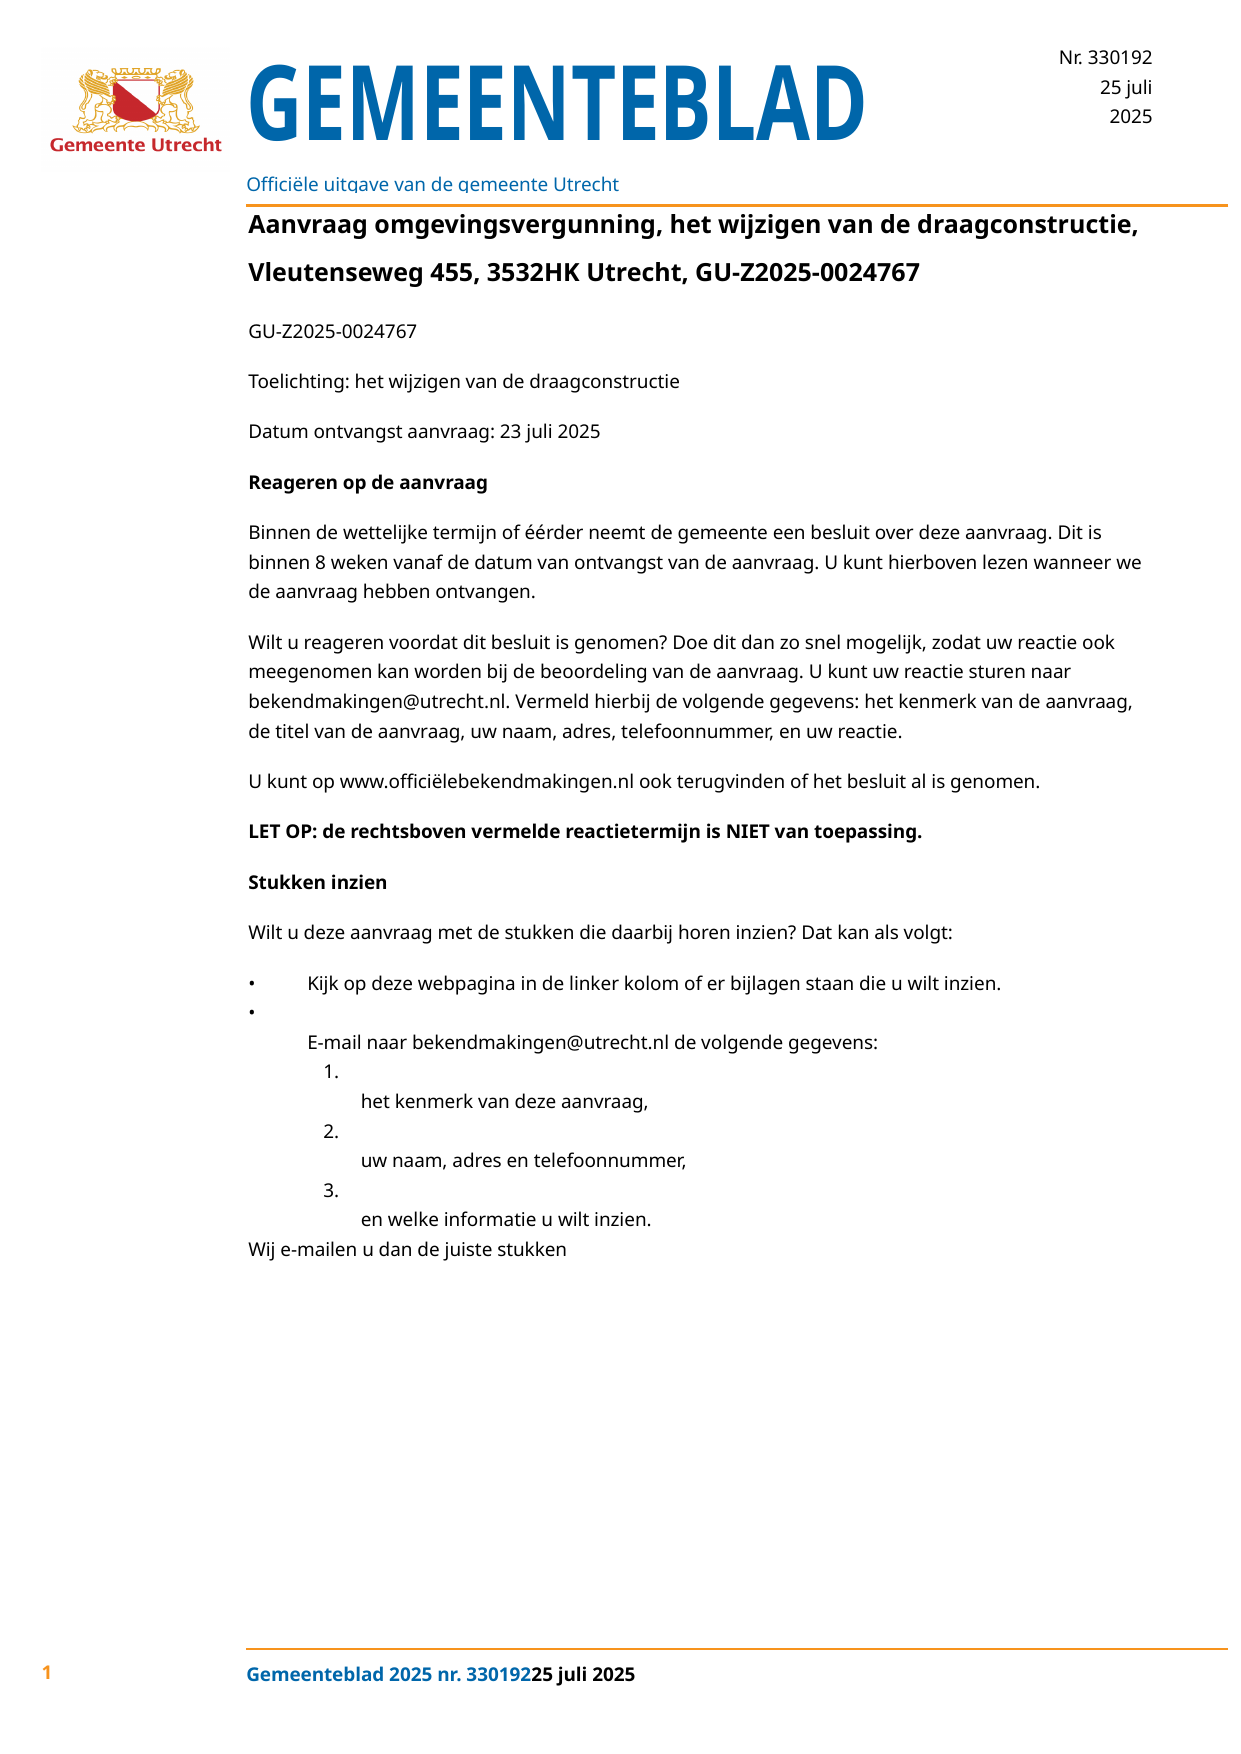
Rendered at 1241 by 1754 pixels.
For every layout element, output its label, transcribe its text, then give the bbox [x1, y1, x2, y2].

text Wilt u deze aanvraag met de stukken die daarbij horen inzien? Dat kan als volgt: [248, 919, 1152, 945]
text Datum ontvangst aanvraag: 23 juli 2025 [248, 419, 1152, 444]
list uw naam, adres en telefoonnummer, [323, 1147, 1152, 1173]
text LET OP: de rechtsboven vermelde reactietermijn is NIET van toepassing. [248, 819, 1152, 844]
text Binnen de wettelijke termijn of éérder neemt de gemeente een besluit over deze aanvraag. Dit is binnen 8 weken vanaf de datum van ontvangst van de aanvraag. U kunt hierboven lezen wanneer we de aanvraag hebben ontvangen. [248, 519, 1152, 604]
text Wij e-mailen u dan de juiste stukken [248, 1236, 1152, 1262]
text Reageren op de aanvraag [248, 469, 1152, 495]
text Wilt u reageren voordat dit besluit is genomen? Doe dit dan zo snel mogelijk, zodat uw reactie ook meegenomen kan worden bij de beoordeling van de aanvraag. U kunt uw reactie sturen naar bekendmakingen@utrecht.nl. Vermeld hierbij de volgende gegevens: het kenmerk van de aanvraag, de titel van de aanvraag, uw naam, adres, telefoonnummer, en uw reactie. [248, 629, 1152, 744]
list en welke informatie u wilt inzien. [323, 1207, 1152, 1232]
list Kijk op deze webpagina in de linker kolom of er bijlagen staan die u wilt inzien. [248, 970, 1152, 996]
list E-mail naar bekendmakingen@utrecht.nl de volgende gegevens: [248, 1029, 1152, 1055]
text Stukken inzien [248, 869, 1152, 895]
list het kenmerk van deze aanvraag, [323, 1088, 1152, 1114]
text U kunt op www.officiëlebekendmakingen.nl ook terugvinden of het besluit al is genomen. [248, 768, 1152, 794]
text GU-Z2025-0024767 [248, 318, 1152, 344]
text Toelichting: het wijzigen van de draagconstructie [248, 368, 1152, 394]
text Aanvraag omgevingsvergunning, het wijzigen van de draagconstructie, Vleutenseweg 455, 3532HK Utrecht, GU-Z2025-0024767 [248, 207, 1152, 288]
picture [41, 47, 231, 172]
